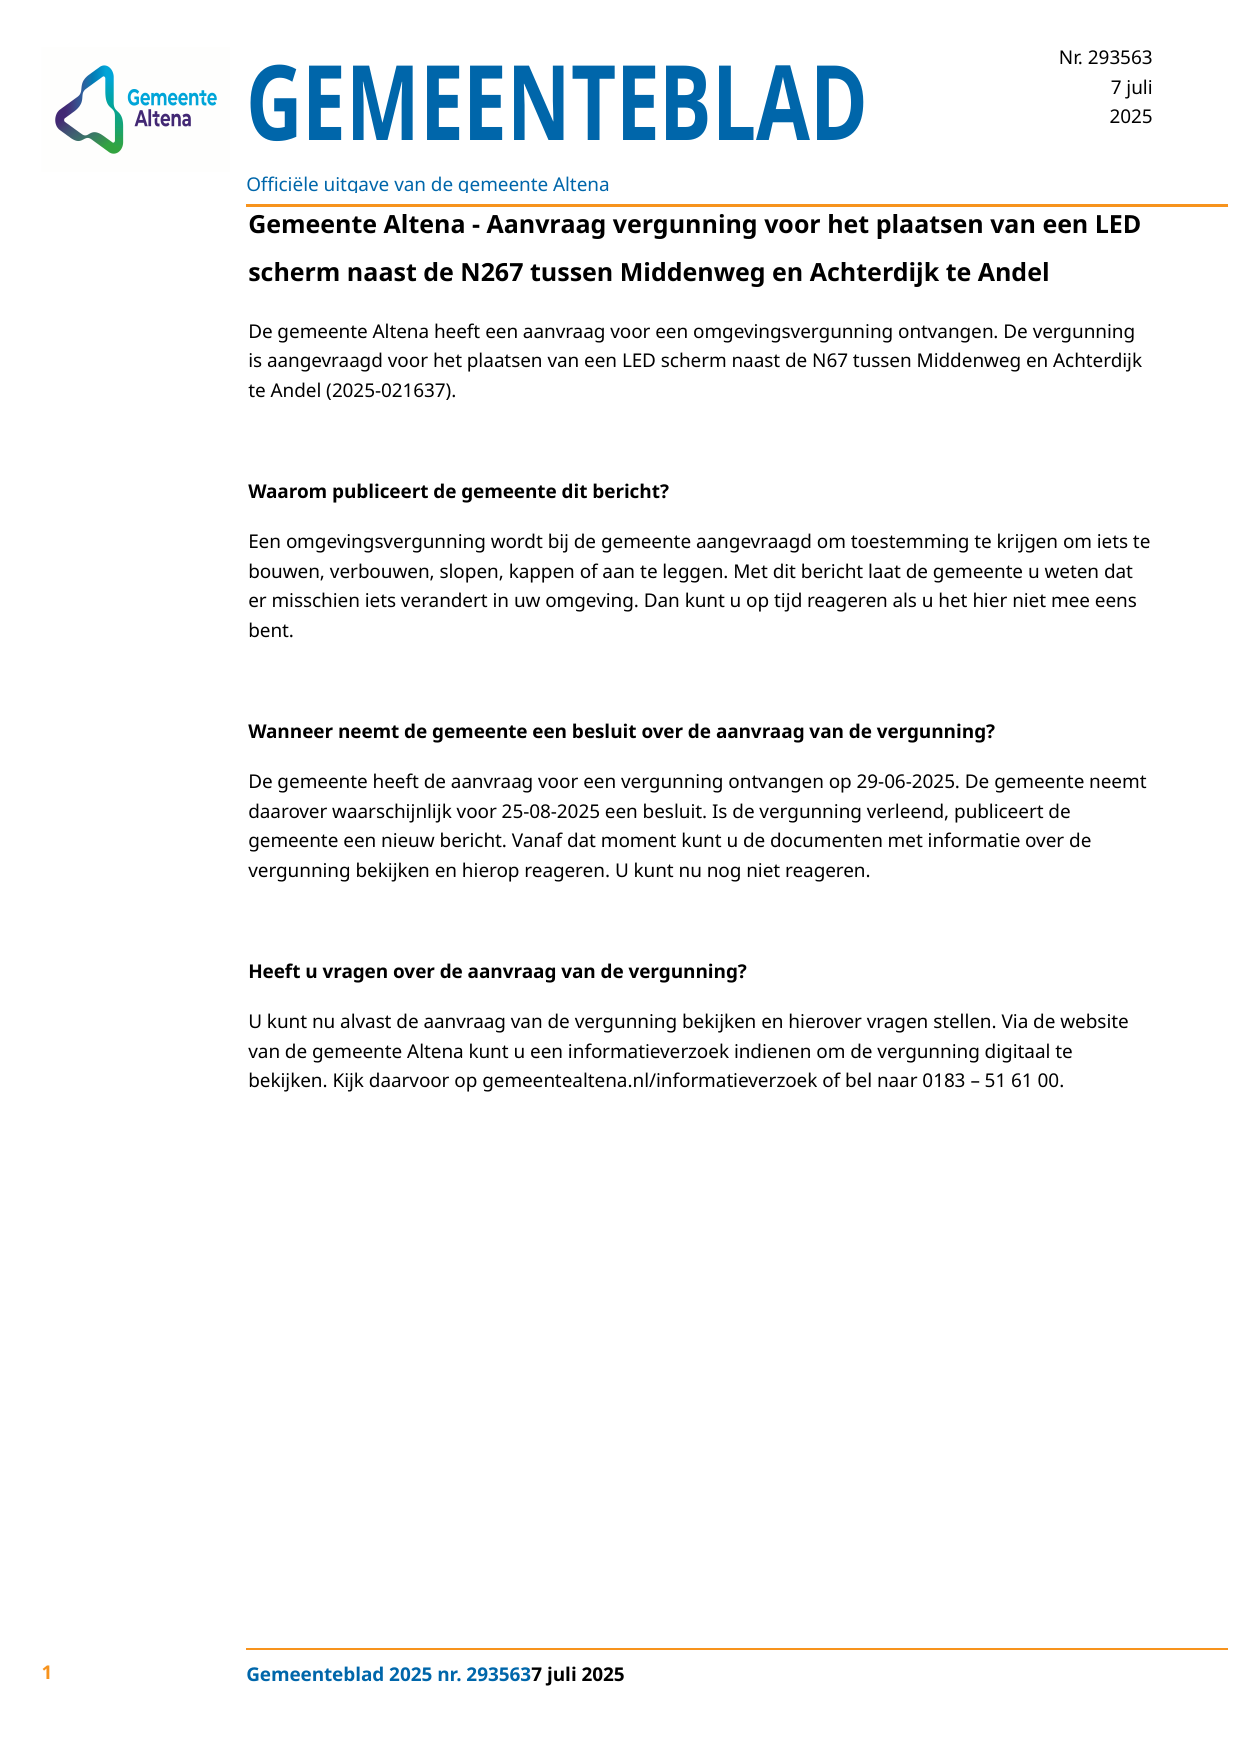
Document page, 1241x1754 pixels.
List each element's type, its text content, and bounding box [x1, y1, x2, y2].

text Heeft u vragen over de aanvraag van de vergunning? [248, 958, 1152, 984]
text U kunt nu alvast de aanvraag van de vergunning bekijken en hierover vragen stellen. Via de website van de gemeente Altena kunt u een informatieverzoek indienen om de vergunning digitaal te bekijken. Kijk daarvoor op gemeentealtena.nl/informatieverzoek of bel naar 0183 – 51 61 00. [248, 1008, 1152, 1093]
text De gemeente heeft de aanvraag voor een vergunning ontvangen op 29-06-2025. De gemeente neemt daarover waarschijnlijk voor 25-08-2025 een besluit. Is de vergunning verleend, publiceert de gemeente een nieuw bericht. Vanaf dat moment kunt u de documenten met informatie over de vergunning bekijken en hierop reageren. U kunt nu nog niet reageren. [248, 768, 1152, 883]
picture [41, 47, 231, 172]
text Wanneer neemt de gemeente een besluit over de aanvraag van de vergunning? [248, 718, 1152, 744]
text Gemeente Altena - Aanvraag vergunning voor het plaatsen van een LED scherm naast de N267 tussen Middenweg en Achterdijk te Andel [248, 207, 1152, 288]
text Een omgevingsvergunning wordt bij de gemeente aangevraagd om toestemming te krijgen om iets te bouwen, verbouwen, slopen, kappen of aan te leggen. Met dit bericht laat de gemeente u weten dat er misschien iets verandert in uw omgeving. Dan kunt u op tijd reageren als u het hier niet mee eens bent. [248, 528, 1152, 643]
text De gemeente Altena heeft een aanvraag voor een omgevingsvergunning ontvangen. De vergunning is aangevraagd voor het plaatsen van een LED scherm naast de N67 tussen Middenweg en Achterdijk te Andel (2025-021637). [248, 318, 1152, 403]
text Waarom publiceert de gemeente dit bericht? [248, 478, 1152, 504]
